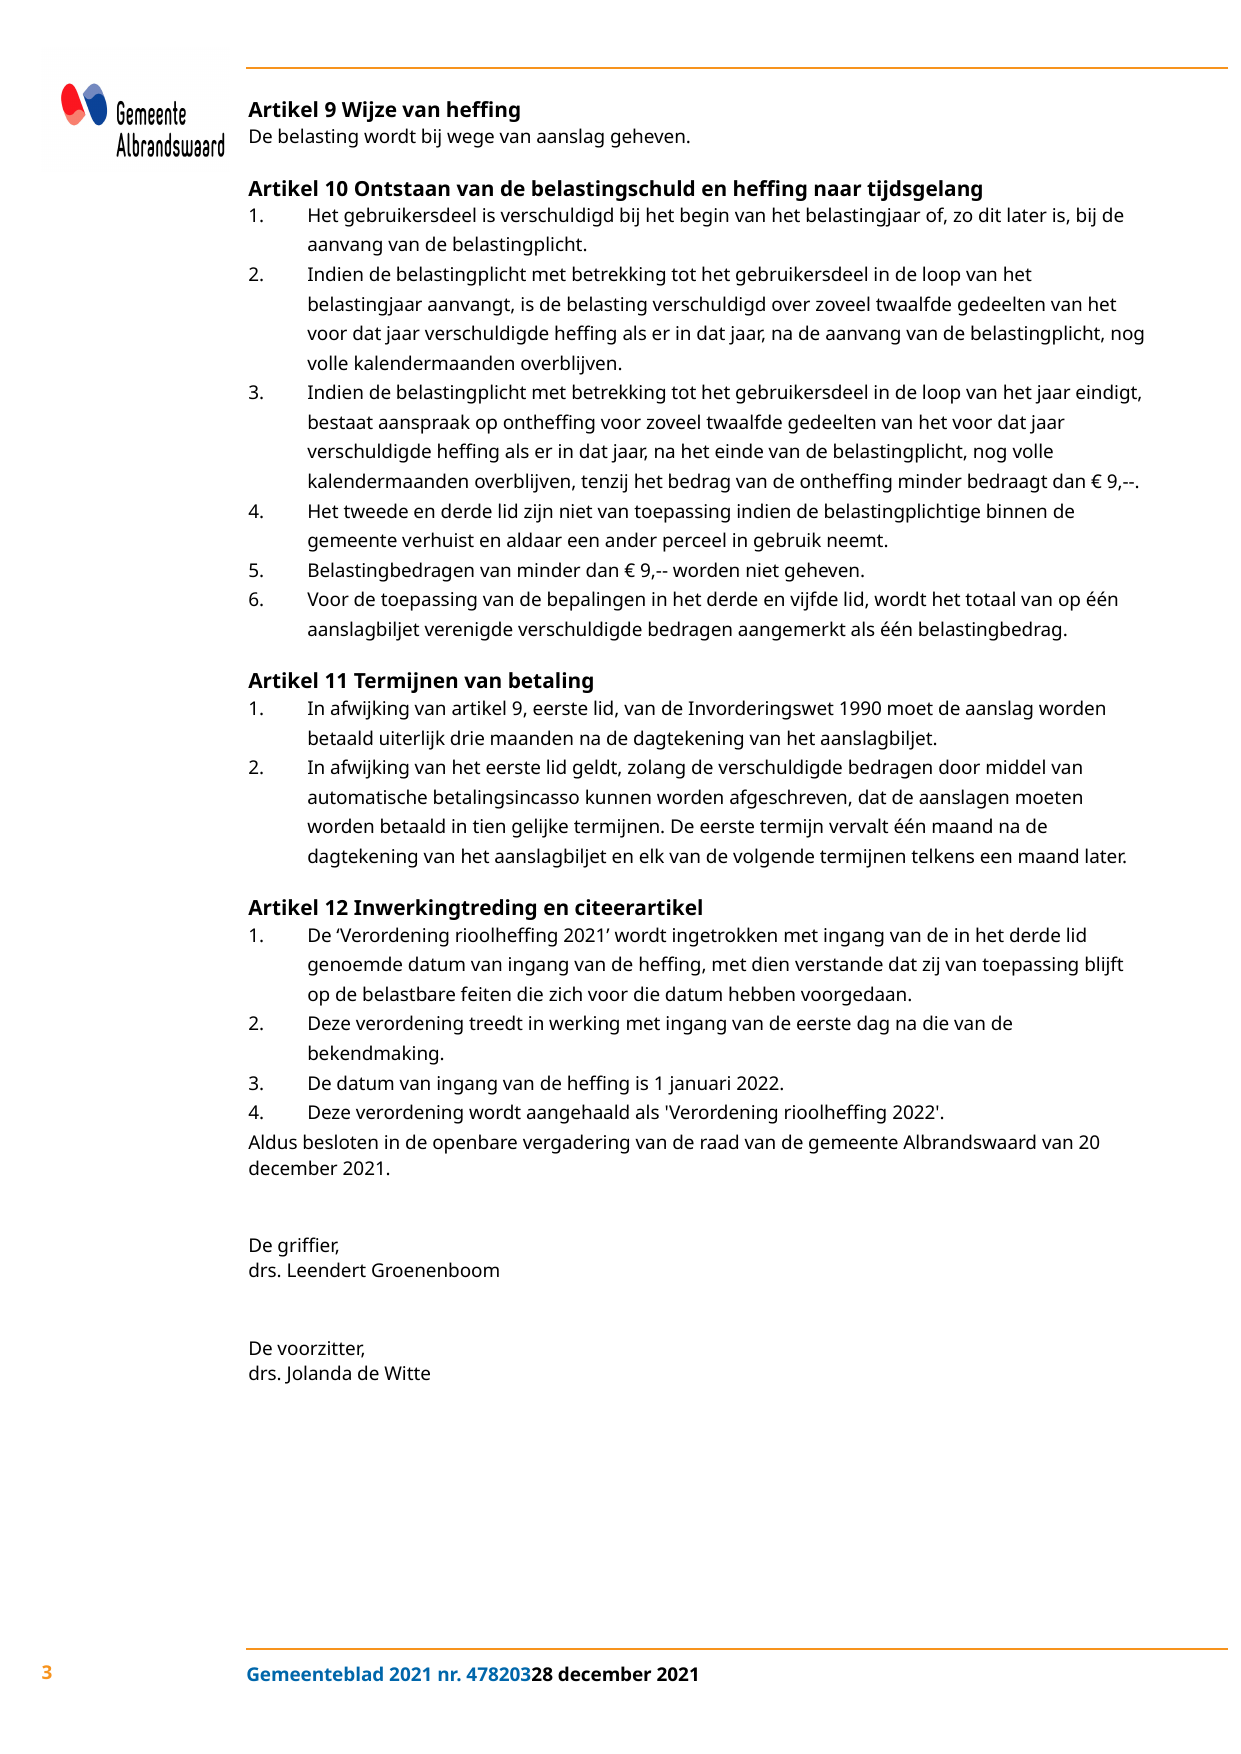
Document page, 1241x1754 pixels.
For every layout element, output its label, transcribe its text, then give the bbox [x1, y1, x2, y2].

list In afwijking van het eerste lid geldt, zolang de verschuldigde bedragen door middel van automatische betalingsincasso kunnen worden afgeschreven, dat de aanslagen moeten worden betaald in tien gelijke termijnen. De eerste termijn vervalt één maand na de dagtekening van het aanslagbiljet en elk van de volgende termijnen telkens een maand later. [248, 754, 1152, 869]
list De ‘Verordening rioolheffing 2021’ wordt ingetrokken met ingang van de in het derde lid genoemde datum van ingang van de heffing, met dien verstande dat zij van toepassing blijft op de belastbare feiten die zich voor die datum hebben voorgedaan. [248, 922, 1152, 1007]
picture [41, 47, 231, 172]
list Deze verordening treedt in werking met ingang van de eerste dag na die van de bekendmaking. [248, 1011, 1152, 1066]
list Het tweede en derde lid zijn niet van toepassing indien de belastingplichtige binnen de gemeente verhuist en aldaar een ander perceel in gebruik neemt. [248, 498, 1152, 553]
text Artikel 10 Ontstaan van de belastingschuld en heffing naar tijdsgelang [248, 174, 1152, 202]
list Deze verordening wordt aangehaald als 'Verordening rioolheffing 2022'. [248, 1099, 1152, 1125]
list Indien de belastingplicht met betrekking tot het gebruikersdeel in de loop van het belastingjaar aanvangt, is de belasting verschuldigd over zoveel twaalfde gedeelten van het voor dat jaar verschuldigde heffing als er in dat jaar, na de aanvang van de belastingplicht, nog volle kalendermaanden overblijven. [248, 261, 1152, 376]
list Indien de belastingplicht met betrekking tot het gebruikersdeel in de loop van het jaar eindigt, bestaat aanspraak op ontheffing voor zoveel twaalfde gedeelten van het voor dat jaar verschuldigde heffing als er in dat jaar, na het einde van de belastingplicht, nog volle kalendermaanden overblijven, tenzij het bedrag van de ontheffing minder bedraagt dan € 9,--. [248, 379, 1152, 494]
list Het gebruikersdeel is verschuldigd bij het begin van het belastingjaar of, zo dit later is, bij de aanvang van de belastingplicht. [248, 202, 1152, 257]
text Aldus besloten in de openbare vergadering van de raad van de gemeente Albrandswaard van 20 december 2021. [248, 1129, 1152, 1180]
text Artikel 9 Wijze van heffing [248, 95, 1152, 123]
text De griffier, [248, 1232, 1152, 1258]
list Belastingbedragen van minder dan € 9,-- worden niet geheven. [248, 557, 1152, 583]
text drs. Jolanda de Witte [248, 1361, 1152, 1386]
text Artikel 12 Inwerkingtreding en citeerartikel [248, 893, 1152, 922]
list In afwijking van artikel 9, eerste lid, van de Invorderingswet 1990 moet de aanslag worden betaald uiterlijk drie maanden na de dagtekening van het aanslagbiljet. [248, 695, 1152, 750]
text Artikel 11 Termijnen van betaling [248, 667, 1152, 695]
list Voor de toepassing van de bepalingen in het derde en vijfde lid, wordt het totaal van op één aanslagbiljet verenigde verschuldigde bedragen aangemerkt als één belastingbedrag. [248, 587, 1152, 642]
list De datum van ingang van de heffing is 1 januari 2022. [248, 1070, 1152, 1096]
text De voorzitter, [248, 1335, 1152, 1361]
text drs. Leendert Groenenboom [248, 1258, 1152, 1283]
text De belasting wordt bij wege van aanslag geheven. [248, 123, 1152, 149]
